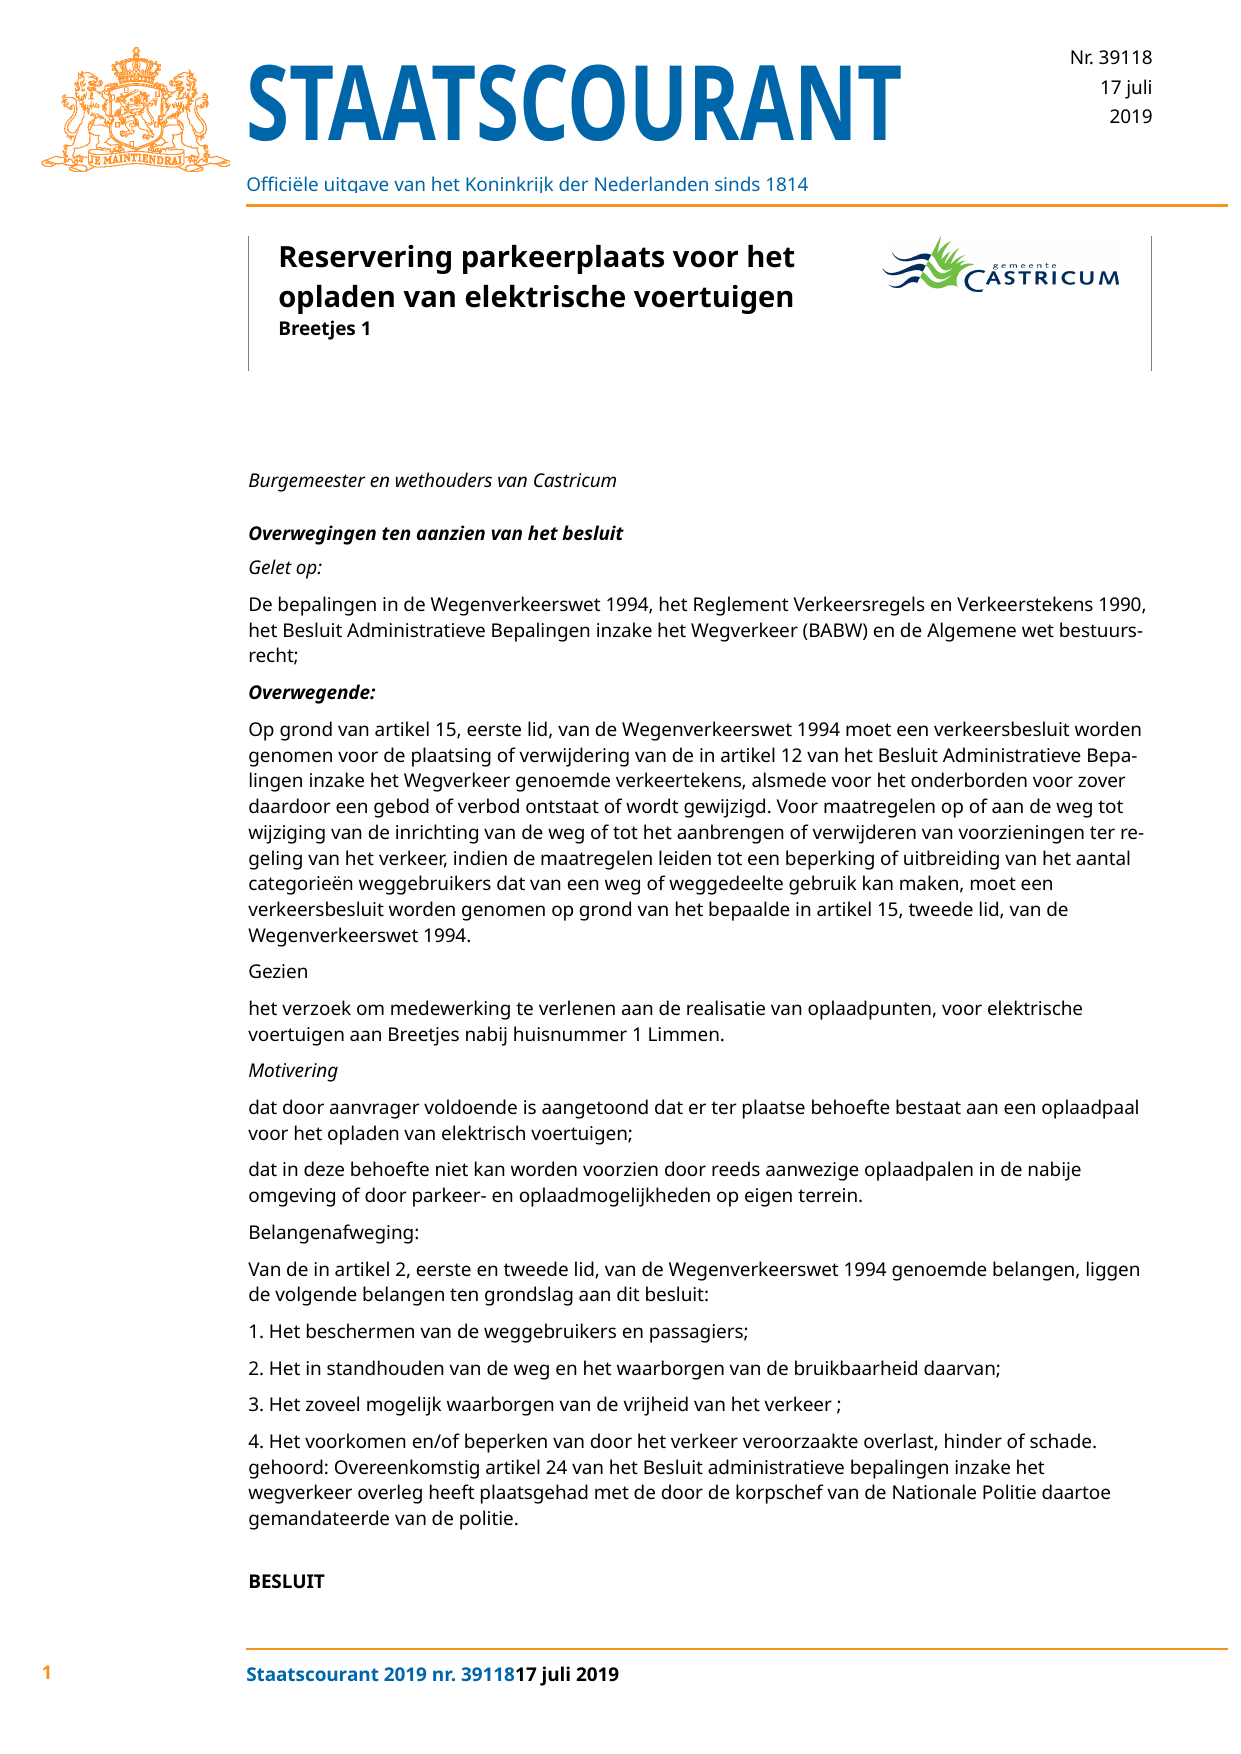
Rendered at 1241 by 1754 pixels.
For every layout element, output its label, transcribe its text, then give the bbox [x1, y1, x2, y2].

text 1. Het beschermen van de weggebruikers en passagiers; [248, 1318, 1152, 1344]
text Op grond van artikel 15, eerste lid, van de Wegenverkeerswet 1994 moet een verkeersbesluit worden genomen voor de plaatsing of verwijdering van de in artikel 12 van het Besluit Administratieve Bepa-lingen inzake het Wegverkeer genoemde verkeertekens, alsmede voor het onderborden voor zover daardoor een gebod of verbod ontstaat of wordt gewijzigd. Voor maatregelen op of aan de weg tot wijziging van de inrichting van de weg of tot het aanbrengen of verwijderen van voorzieningen ter re-geling van het verkeer, indien de maatregelen leiden tot een beperking of uitbreiding van het aantal categorieën weggebruikers dat van een weg of weggedeelte gebruik kan maken, moet een verkeersbesluit worden genomen op grond van het bepaalde in artikel 15, tweede lid, van de Wegenverkeerswet 1994. [248, 716, 1152, 948]
text Gelet op: [248, 554, 1152, 580]
table_header [850, 236, 1151, 371]
picture [41, 47, 231, 172]
text het verzoek om medewerking te verlenen aan de realisatie van oplaadpunten, voor elektrische voertuigen aan Breetjes nabij huisnummer 1 Limmen. [248, 995, 1152, 1047]
text Motivering [248, 1058, 1152, 1083]
text dat in deze behoefte niet kan worden voorzien door reeds aanwezige oplaadpalen in de nabije omgeving of door parkeer- en oplaadmogelijkheden op eigen terrein. [248, 1157, 1152, 1208]
text dat door aanvrager voldoende is aangetoond dat er ter plaatse behoefte bestaat aan een oplaadpaal voor het opladen van elektrisch voertuigen; [248, 1094, 1152, 1146]
text 2. Het in standhouden van de weg en het waarborgen van de bruikbaarheid daarvan; [248, 1355, 1152, 1381]
text Overwegende: [248, 679, 1152, 705]
text Burgemeester en wethouders van Castricum [248, 468, 1152, 493]
text Overwegingen ten aanzien van het besluit [248, 521, 1152, 546]
picture [882, 236, 1119, 292]
text 3. Het zoveel mogelijk waarborgen van de vrijheid van het verkeer ; [248, 1391, 1152, 1417]
text De bepalingen in de Wegenverkeerswet 1994, het Reglement Verkeersregels en Verkeerstekens 1990, het Besluit Administratieve Bepalingen inzake het Wegverkeer (BABW) en de Algemene wet bestuurs-recht; [248, 591, 1152, 668]
text Belangenafweging: [248, 1219, 1152, 1245]
text BESLUIT [248, 1568, 1152, 1594]
text 4. Het voorkomen en/of beperken van door het verkeer veroorzaakte overlast, hinder of schade. gehoord: Overeenkomstig artikel 24 van het Besluit administratieve bepalingen inzake het wegverkeer overleg heeft plaatsgehad met de door de korpschef van de Nationale Politie daartoe gemandateerde van de politie. [248, 1428, 1152, 1531]
text Gezien [248, 958, 1152, 984]
text Van de in artikel 2, eerste en tweede lid, van de Wegenverkeerswet 1994 genoemde belangen, liggen de volgende belangen ten grondslag aan dit besluit: [248, 1256, 1152, 1307]
table_header Reservering parkeerplaats voor het opladen van elektrische voertuigen Breetjes 1 [249, 236, 850, 371]
